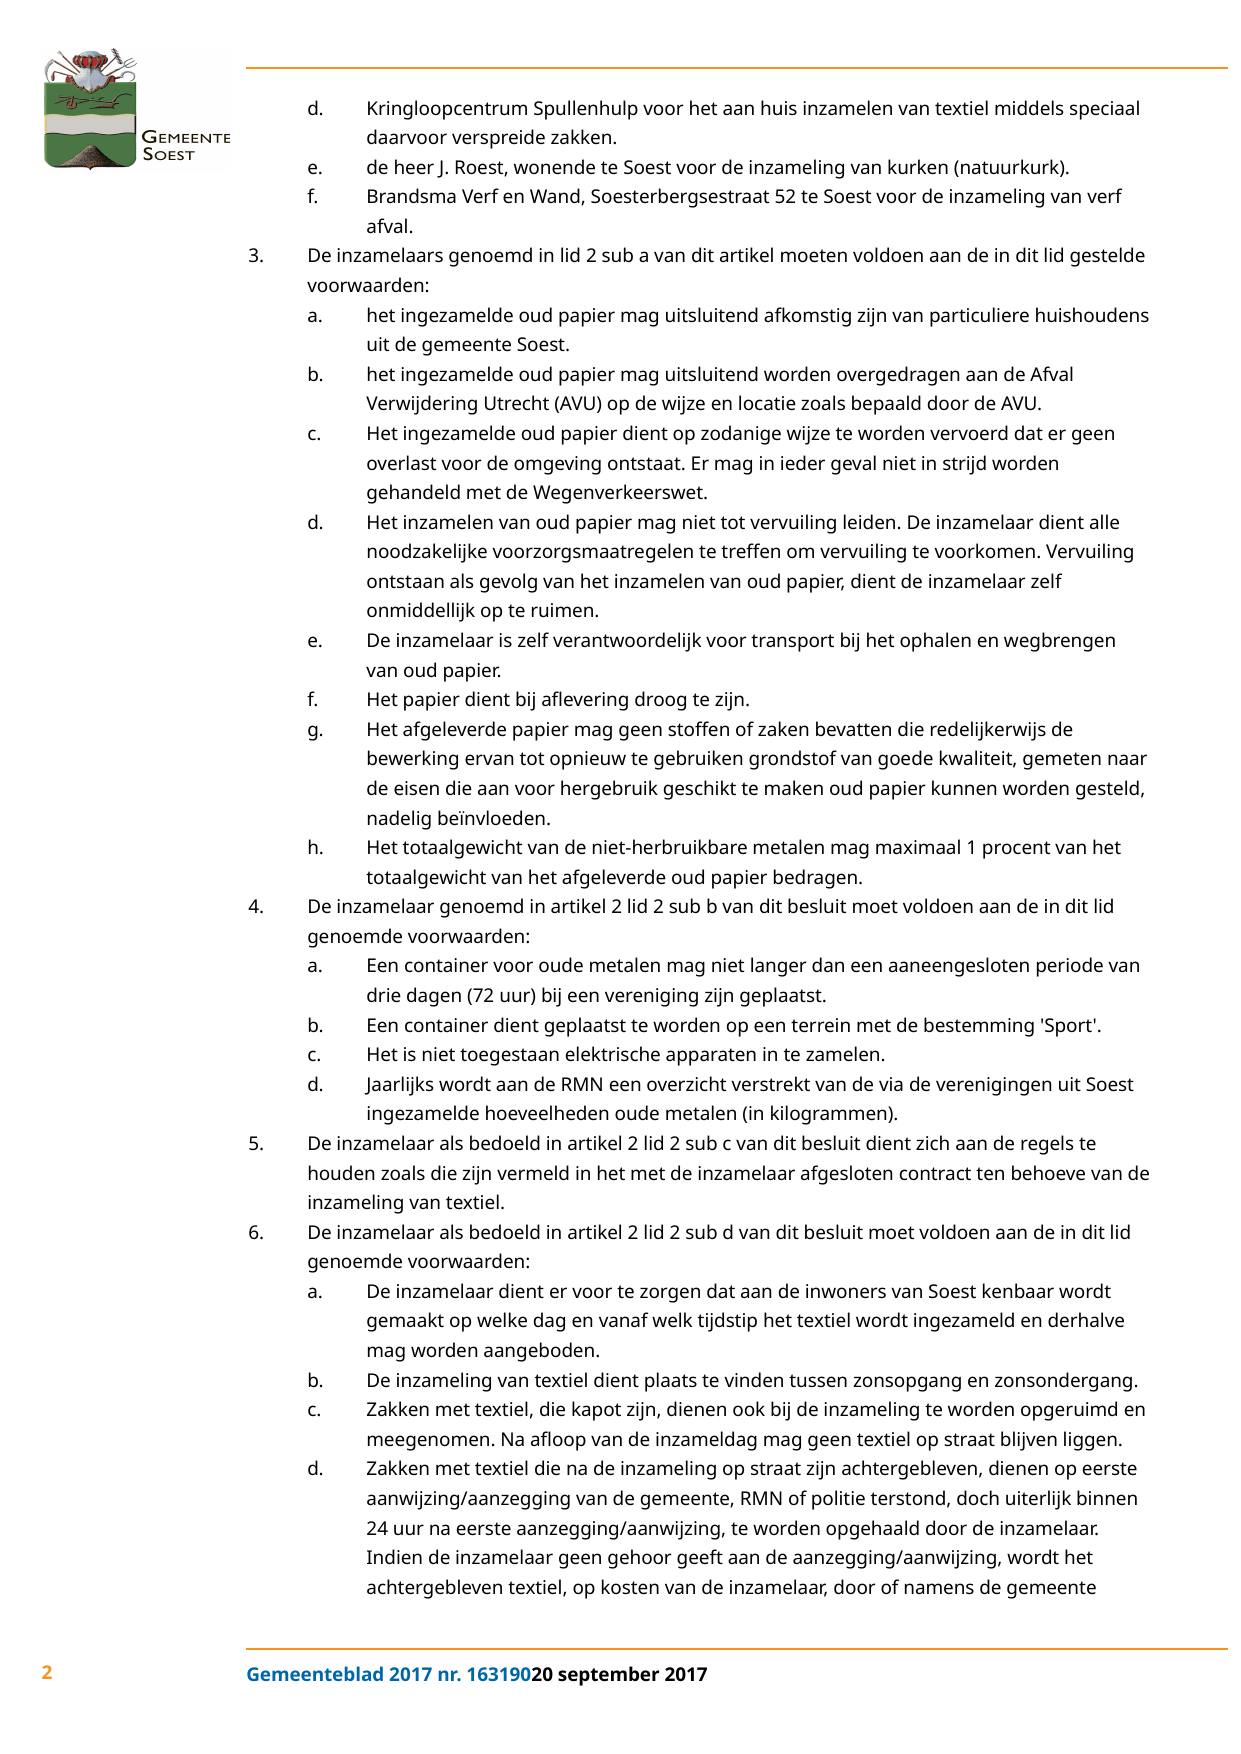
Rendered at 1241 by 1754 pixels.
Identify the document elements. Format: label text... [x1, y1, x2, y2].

list Zakken met textiel die na de inzameling op straat zijn achtergebleven, dienen op eerste aanwijzing/aanzegging van de gemeente, RMN of politie terstond, doch uiterlijk binnen 24 uur na eerste aanzegging/aanwijzing, te worden opgehaald door de inzamelaar. Indien de inzamelaar geen gehoor geeft aan de aanzegging/aanwijzing, wordt het achtergebleven textiel, op kosten van de inzamelaar, door of namens de gemeente [307, 1456, 1152, 1600]
list Het is niet toegestaan elektrische apparaten in te zamelen. [307, 1041, 1152, 1067]
list De inzamelaar als bedoeld in artikel 2 lid 2 sub d van dit besluit moet voldoen aan de in dit lid genoemde voorwaarden: [248, 1219, 1152, 1274]
list Het papier dient bij aflevering droog te zijn. [307, 686, 1152, 712]
list De inzamelaar genoemd in artikel 2 lid 2 sub b van dit besluit moet voldoen aan de in dit lid genoemde voorwaarden: [248, 893, 1152, 949]
list Het inzamelen van oud papier mag niet tot vervuiling leiden. De inzamelaar dient alle noodzakelijke voorzorgsmaatregelen te treffen om vervuiling te voorkomen. Vervuiling ontstaan als gevolg van het inzamelen van oud papier, dient de inzamelaar zelf onmiddellijk op te ruimen. [307, 509, 1152, 623]
picture [41, 47, 231, 172]
list Jaarlijks wordt aan de RMN een overzicht verstrekt van de via de verenigingen uit Soest ingezamelde hoeveelheden oude metalen (in kilogrammen). [307, 1071, 1152, 1126]
list Kringloopcentrum Spullenhulp voor het aan huis inzamelen van textiel middels speciaal daarvoor verspreide zakken. [307, 95, 1152, 150]
list Brandsma Verf en Wand, Soesterbergsestraat 52 te Soest voor de inzameling van verf afval. [307, 183, 1152, 239]
list De inzamelaar dient er voor te zorgen dat aan de inwoners van Soest kenbaar wordt gemaakt op welke dag en vanaf welk tijdstip het textiel wordt ingezameld en derhalve mag worden aangeboden. [307, 1278, 1152, 1363]
list Een container voor oude metalen mag niet langer dan een aaneengesloten periode van drie dagen (72 uur) bij een vereniging zijn geplaatst. [307, 953, 1152, 1008]
list Een container dient geplaatst te worden op een terrein met de bestemming 'Sport'. [307, 1012, 1152, 1038]
list Het ingezamelde oud papier dient op zodanige wijze te worden vervoerd dat er geen overlast voor de omgeving ontstaat. Er mag in ieder geval niet in strijd worden gehandeld met de Wegenverkeerswet. [307, 420, 1152, 505]
list het ingezamelde oud papier mag uitsluitend worden overgedragen aan de Afval Verwijdering Utrecht (AVU) op de wijze en locatie zoals bepaald door de AVU. [307, 361, 1152, 416]
list Het afgeleverde papier mag geen stoffen of zaken bevatten die redelijkerwijs de bewerking ervan tot opnieuw te gebruiken grondstof van goede kwaliteit, gemeten naar de eisen die aan voor hergebruik geschikt te maken oud papier kunnen worden gesteld, nadelig beïnvloeden. [307, 716, 1152, 831]
list het ingezamelde oud papier mag uitsluitend afkomstig zijn van particuliere huishoudens uit de gemeente Soest. [307, 302, 1152, 357]
list De inzamelaars genoemd in lid 2 sub a van dit artikel moeten voldoen aan de in dit lid gestelde voorwaarden: [248, 243, 1152, 298]
list De inzamelaar is zelf verantwoordelijk voor transport bij het ophalen en wegbrengen van oud papier. [307, 627, 1152, 683]
list Het totaalgewicht van de niet-herbruikbare metalen mag maximaal 1 procent van het totaalgewicht van het afgeleverde oud papier bedragen. [307, 834, 1152, 890]
list De inzamelaar als bedoeld in artikel 2 lid 2 sub c van dit besluit dient zich aan de regels te houden zoals die zijn vermeld in het met de inzamelaar afgesloten contract ten behoeve van de inzameling van textiel. [248, 1130, 1152, 1215]
list de heer J. Roest, wonende te Soest voor de inzameling van kurken (natuurkurk). [307, 154, 1152, 180]
list De inzameling van textiel dient plaats te vinden tussen zonsopgang en zonsondergang. [307, 1367, 1152, 1393]
list Zakken met textiel, die kapot zijn, dienen ook bij de inzameling te worden opgeruimd en meegenomen. Na afloop van de inzameldag mag geen textiel op straat blijven liggen. [307, 1396, 1152, 1452]
